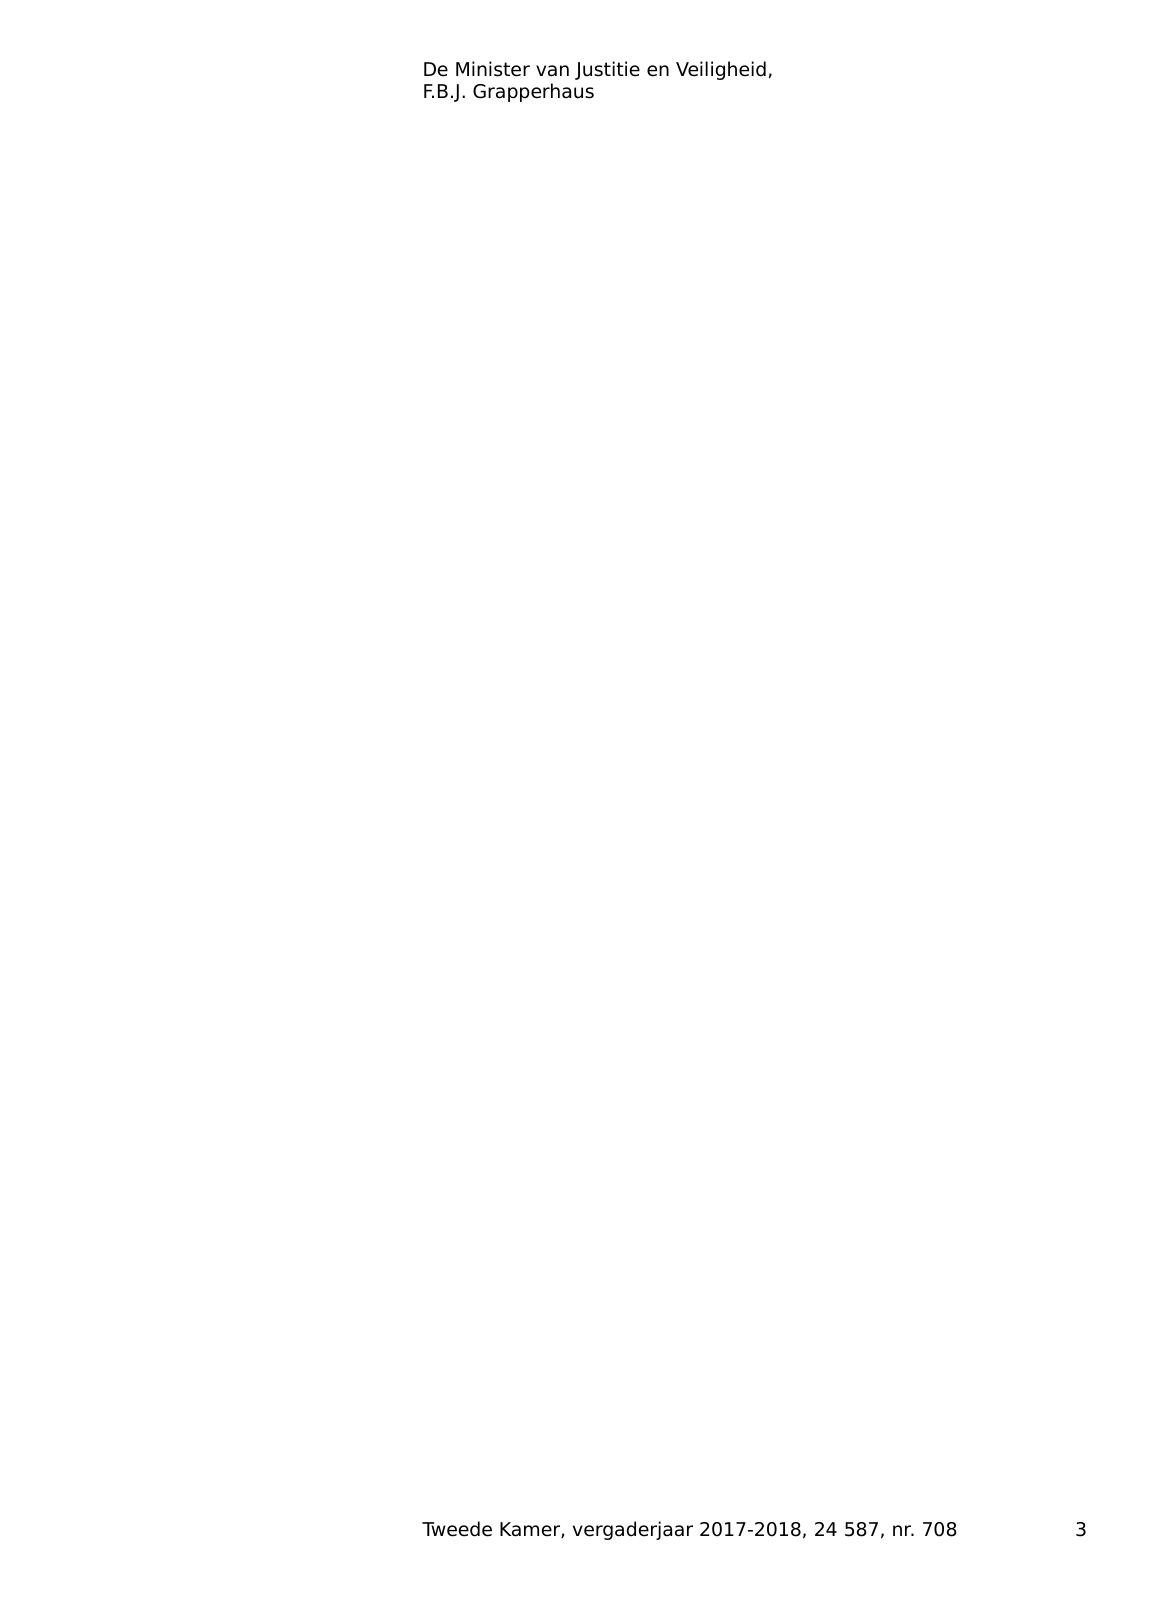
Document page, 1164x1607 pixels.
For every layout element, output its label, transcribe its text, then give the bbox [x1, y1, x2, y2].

text De Minister van Justitie en Veiligheid, F.B.J. Grapperhaus [422, 59, 1087, 103]
